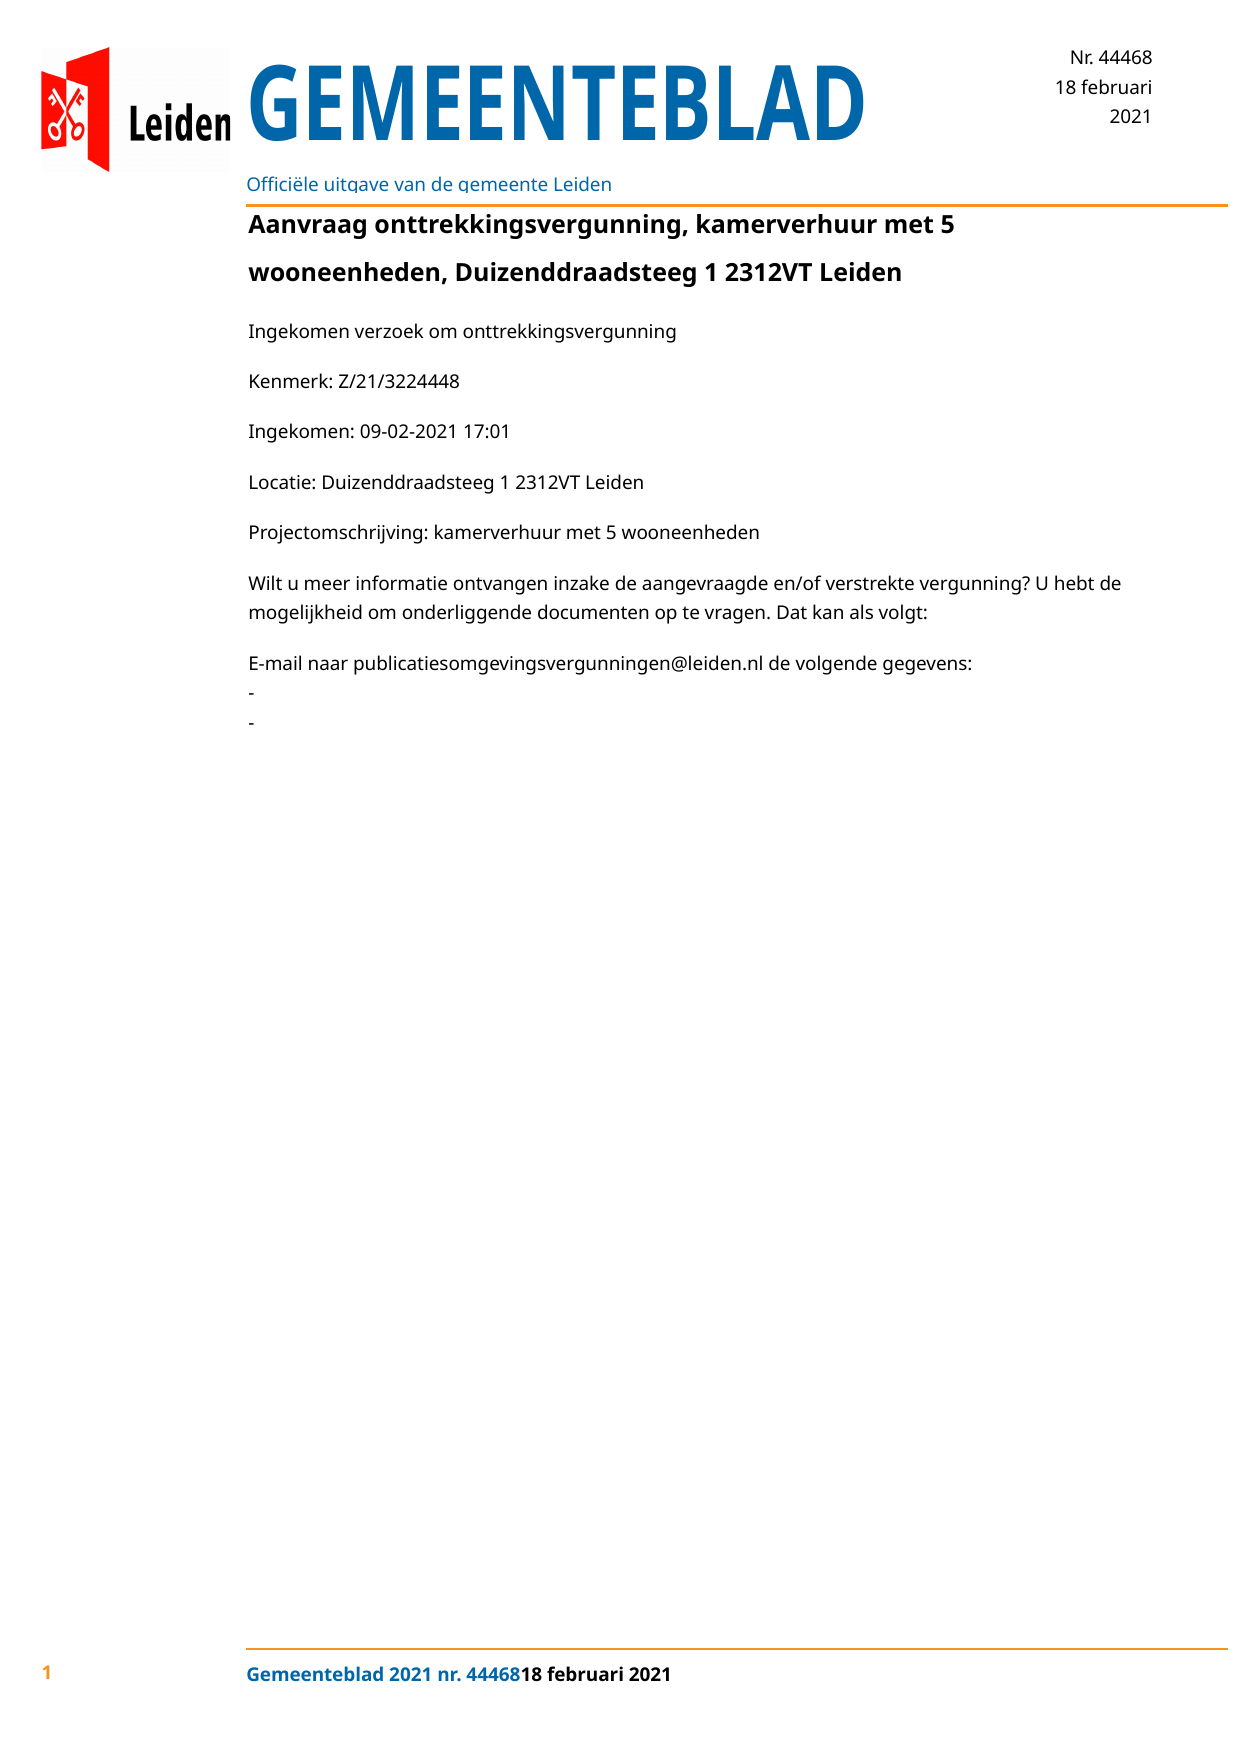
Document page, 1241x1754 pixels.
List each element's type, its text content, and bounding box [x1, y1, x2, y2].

text Wilt u meer informatie ontvangen inzake de aangevraagde en/of verstrekte vergunning? U hebt de mogelijkheid om onderliggende documenten op te vragen. Dat kan als volgt: [248, 570, 1152, 625]
text Projectomschrijving: kamerverhuur met 5 wooneenheden [248, 519, 1152, 545]
text Locatie: Duizenddraadsteeg 1 2312VT Leiden [248, 469, 1152, 495]
picture [41, 47, 231, 172]
text Ingekomen: 09-02-2021 17:01 [248, 419, 1152, 444]
text E-mail naar publicatiesomgevingsvergunningen@leiden.nl de volgende gegevens: [248, 650, 1152, 676]
text Aanvraag onttrekkingsvergunning, kamerverhuur met 5 wooneenheden, Duizenddraadsteeg 1 2312VT Leiden [248, 207, 1152, 288]
text Kenmerk: Z/21/3224448 [248, 368, 1152, 394]
text Ingekomen verzoek om onttrekkingsvergunning [248, 318, 1152, 344]
